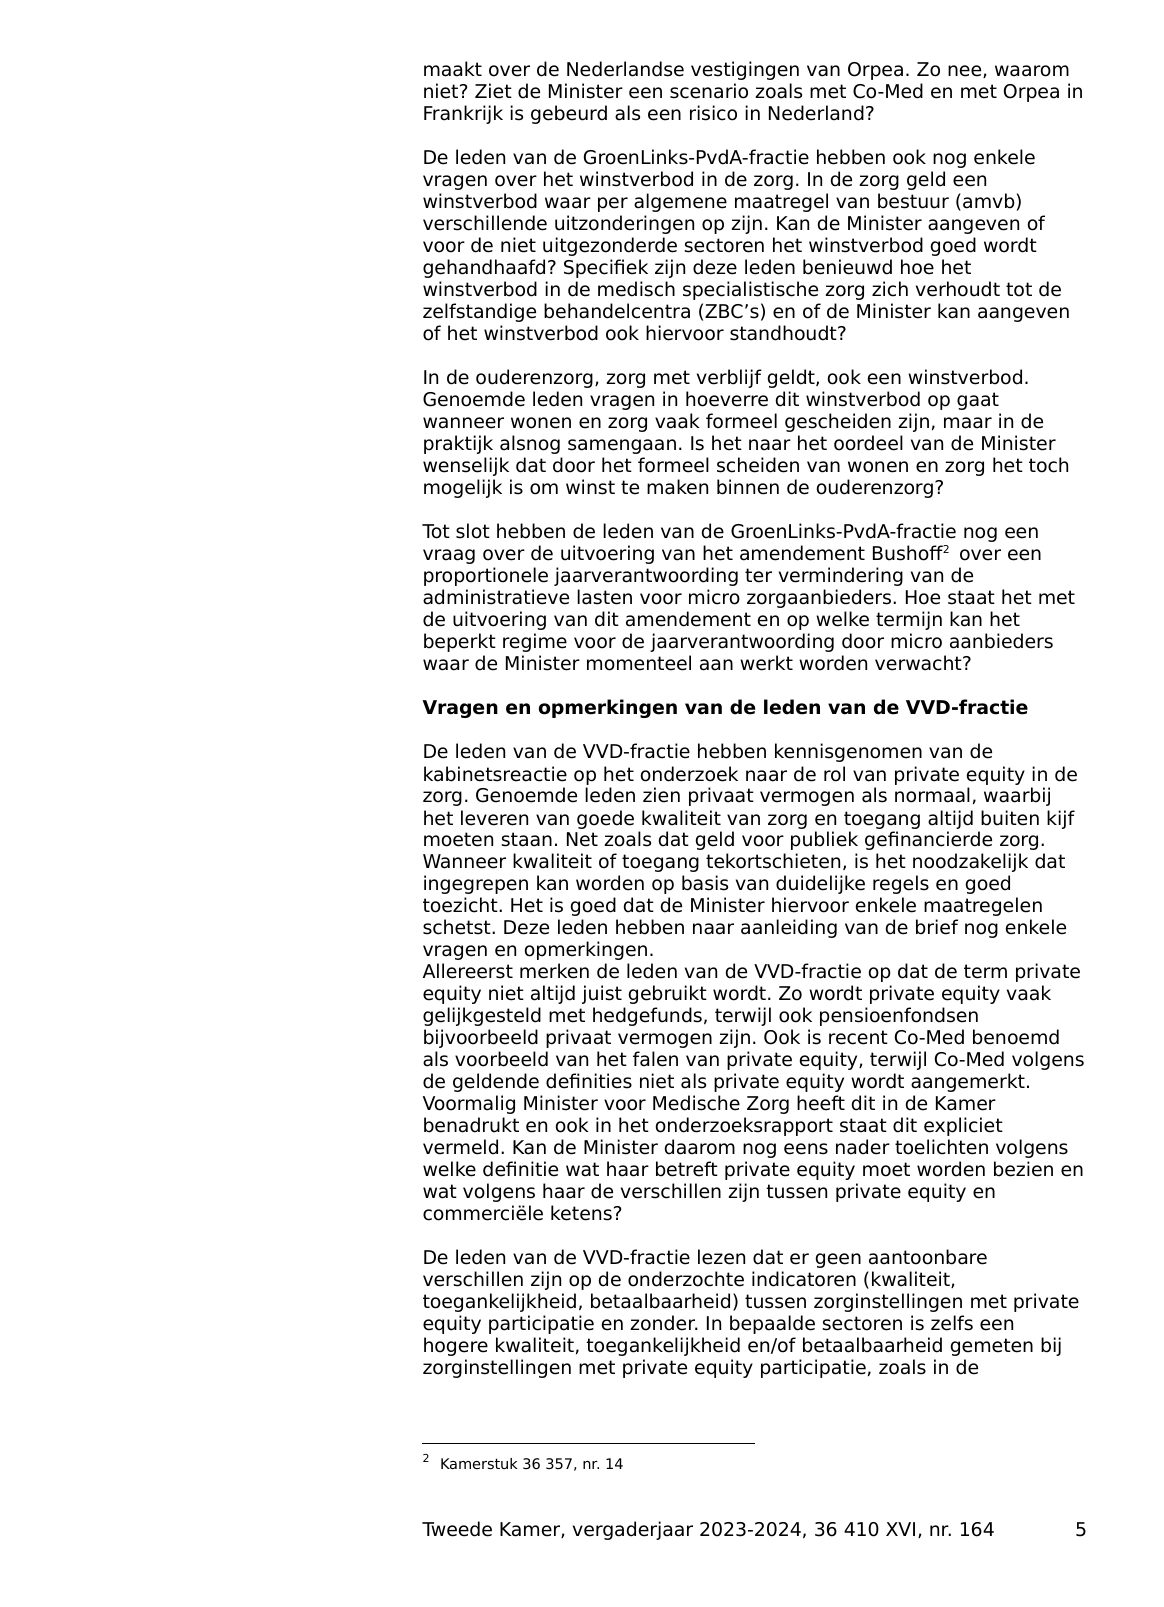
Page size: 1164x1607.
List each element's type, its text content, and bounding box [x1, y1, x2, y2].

text Allereerst merken de leden van de VVD-fractie op dat de term private equity niet altijd juist gebruikt wordt. Zo wordt private equity vaak gelijkgesteld met hedgefunds, terwijl ook pensioenfondsen bijvoorbeeld privaat vermogen zijn. Ook is recent Co-Med benoemd als voorbeeld van het falen van private equity, terwijl Co-Med volgens de geldende definities niet als private equity wordt aangemerkt. Voormalig Minister voor Medische Zorg heeft dit in de Kamer benadrukt en ook in het onderzoeksrapport staat dit expliciet vermeld. Kan de Minister daarom nog eens nader toelichten volgens welke definitie wat haar betreft private equity moet worden bezien en wat volgens haar de verschillen zijn tussen private equity en commerciële ketens? [422, 961, 1087, 1225]
text maakt over de Nederlandse vestigingen van Orpea. Zo nee, waarom niet? Ziet de Minister een scenario zoals met Co-Med en met Orpea in Frankrijk is gebeurd als een risico in Nederland? [422, 59, 1087, 125]
text De leden van de GroenLinks-PvdA-fractie hebben ook nog enkele vragen over het winstverbod in de zorg. In de zorg geld een winstverbod waar per algemene maatregel van bestuur (amvb) verschillende uitzonderingen op zijn. Kan de Minister aangeven of voor de niet uitgezonderde sectoren het winstverbod goed wordt gehandhaafd? Specifiek zijn deze leden benieuwd hoe het winstverbod in de medisch specialistische zorg zich verhoudt tot de zelfstandige behandelcentra (ZBC’s) en of de Minister kan aangeven of het winstverbod ook hiervoor standhoudt? [422, 147, 1087, 345]
text De leden van de VVD-fractie lezen dat er geen aantoonbare verschillen zijn op de onderzochte indicatoren (kwaliteit, toegankelijkheid, betaalbaarheid) tussen zorginstellingen met private equity participatie en zonder. In bepaalde sectoren is zelfs een hogere kwaliteit, toegankelijkheid en/of betaalbaarheid gemeten bij zorginstellingen met private equity participatie, zoals in de [422, 1247, 1087, 1379]
text In de ouderenzorg, zorg met verblijf geldt, ook een winstverbod. Genoemde leden vragen in hoeverre dit winstverbod op gaat wanneer wonen en zorg vaak formeel gescheiden zijn, maar in de praktijk alsnog samengaan. Is het naar het oordeel van de Minister wenselijk dat door het formeel scheiden van wonen en zorg het toch mogelijk is om winst te maken binnen de ouderenzorg? [422, 367, 1087, 499]
text Tot slot hebben de leden van de GroenLinks-PvdA-fractie nog een vraag over de uitvoering van het amendement Bushoff over een proportionele jaarverantwoording ter vermindering van de administratieve lasten voor micro zorgaanbieders. Hoe staat het met de uitvoering van dit amendement en op welke termijn kan het beperkt regime voor de jaarverantwoording door micro aanbieders waar de Minister momenteel aan werkt worden verwacht? [422, 521, 1087, 675]
text Kamerstuk 36 357, nr. 14 [422, 1452, 1087, 1474]
text De leden van de VVD-fractie hebben kennisgenomen van de kabinetsreactie op het onderzoek naar de rol van private equity in de zorg. Genoemde leden zien privaat vermogen als normaal, waarbij het leveren van goede kwaliteit van zorg en toegang altijd buiten kijf moeten staan. Net zoals dat geld voor publiek gefinancierde zorg. Wanneer kwaliteit of toegang tekortschieten, is het noodzakelijk dat ingegrepen kan worden op basis van duidelijke regels en goed toezicht. Het is goed dat de Minister hiervoor enkele maatregelen schetst. Deze leden hebben naar aanleiding van de brief nog enkele vragen en opmerkingen. [422, 741, 1087, 961]
subtitle Vragen en opmerkingen van de leden van de VVD-fractie [422, 697, 1087, 719]
